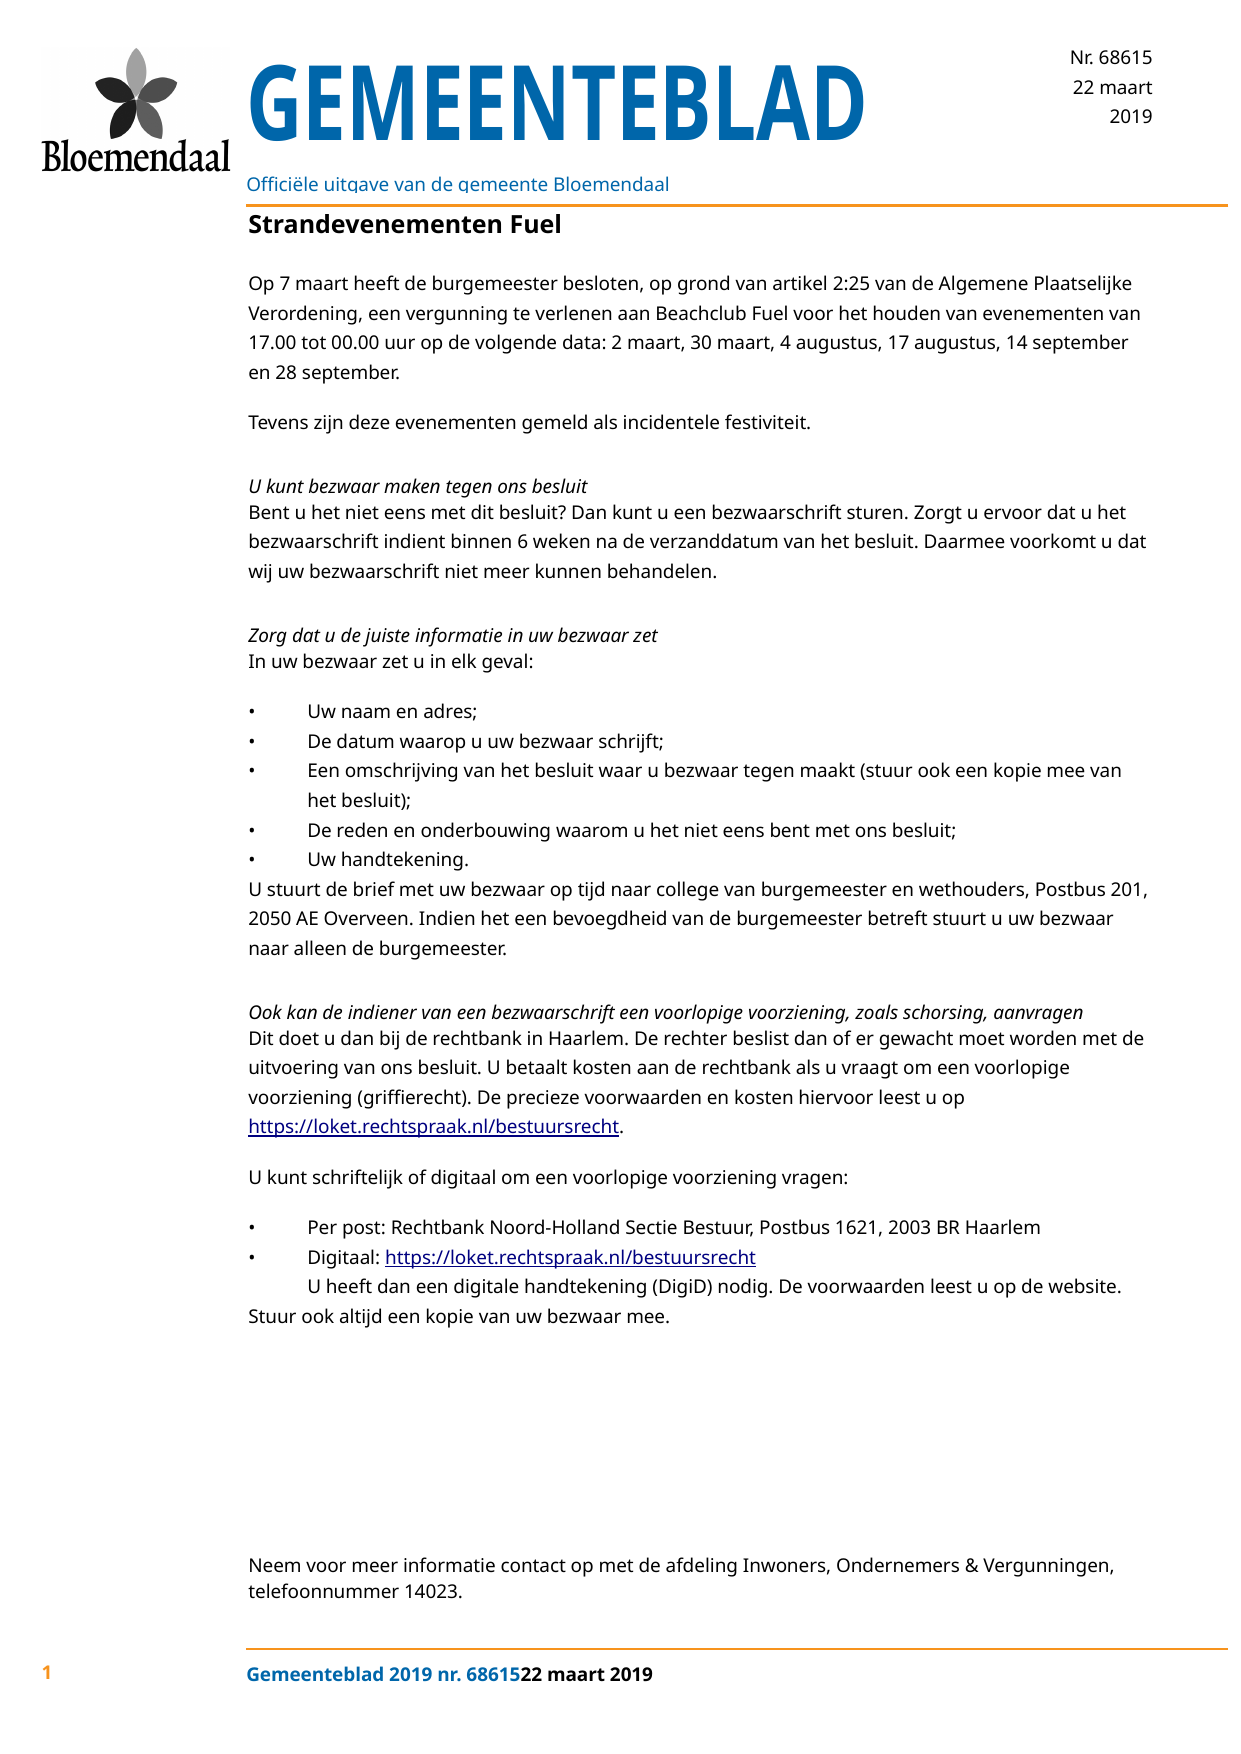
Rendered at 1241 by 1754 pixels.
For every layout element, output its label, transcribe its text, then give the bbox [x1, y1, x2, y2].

text Zorg dat u de juiste informatie in uw bezwaar zet [248, 622, 1152, 648]
text Stuur ook altijd een kopie van uw bezwaar mee. [248, 1303, 1152, 1329]
text Dit doet u dan bij de rechtbank in Haarlem. De rechter beslist dan of er gewacht moet worden met de uitvoering van ons besluit. U betaalt kosten aan de rechtbank als u vraagt om een voorlopige voorziening (griffierecht). De precieze voorwaarden en kosten hiervoor leest u op https://loket.rechtspraak.nl/bestuursrecht. [248, 1025, 1152, 1139]
list U heeft dan een digitale handtekening (DigiD) nodig. De voorwaarden leest u op de website. [248, 1273, 1152, 1299]
list De reden en onderbouwing waarom u het niet eens bent met ons besluit; [248, 817, 1152, 842]
text Tevens zijn deze evenementen gemeld als incidentele festiviteit. [248, 409, 1152, 435]
text In uw bezwaar zet u in elk geval: [248, 648, 1152, 674]
text U kunt schriftelijk of digitaal om een voorlopige voorziening vragen: [248, 1164, 1152, 1190]
picture [41, 47, 231, 172]
text Strandevenementen Fuel [248, 207, 1152, 241]
text Op 7 maart heeft de burgemeester besloten, op grond van artikel 2:25 van de Algemene Plaatselijke Verordening, een vergunning te verlenen aan Beachclub Fuel voor het houden van evenementen van 17.00 tot 00.00 uur op de volgende data: 2 maart, 30 maart, 4 augustus, 17 augustus, 14 september en 28 september. [248, 270, 1152, 385]
list Een omschrijving van het besluit waar u bezwaar tegen maakt (stuur ook een kopie mee van het besluit); [248, 758, 1152, 813]
list Per post: Rechtbank Noord-Holland Sectie Bestuur, Postbus 1621, 2003 BR Haarlem [248, 1214, 1152, 1240]
text U kunt bezwaar maken tegen ons besluit [248, 473, 1152, 499]
list Digitaal: https://loket.rechtspraak.nl/bestuursrecht [248, 1244, 1152, 1270]
list Uw handtekening. [248, 846, 1152, 872]
text U stuurt de brief met uw bezwaar op tijd naar college van burgemeester en wethouders, Postbus 201, 2050 AE Overveen. Indien het een bevoegdheid van de burgemeester betreft stuurt u uw bezwaar naar alleen de burgemeester. [248, 876, 1152, 961]
list Uw naam en adres; [248, 698, 1152, 724]
text Bent u het niet eens met dit besluit? Dan kunt u een bezwaarschrift sturen. Zorgt u ervoor dat u het bezwaarschrift indient binnen 6 weken na de verzanddatum van het besluit. Daarmee voorkomt u dat wij uw bezwaarschrift niet meer kunnen behandelen. [248, 499, 1152, 584]
list De datum waarop u uw bezwaar schrijft; [248, 728, 1152, 754]
text Ook kan de indiener van een bezwaarschrift een voorlopige voorziening, zoals schorsing, aanvragen [248, 999, 1152, 1025]
text Neem voor meer informatie contact op met de afdeling Inwoners, Ondernemers & Vergunningen, telefoonnummer 14023. [248, 1553, 1152, 1604]
